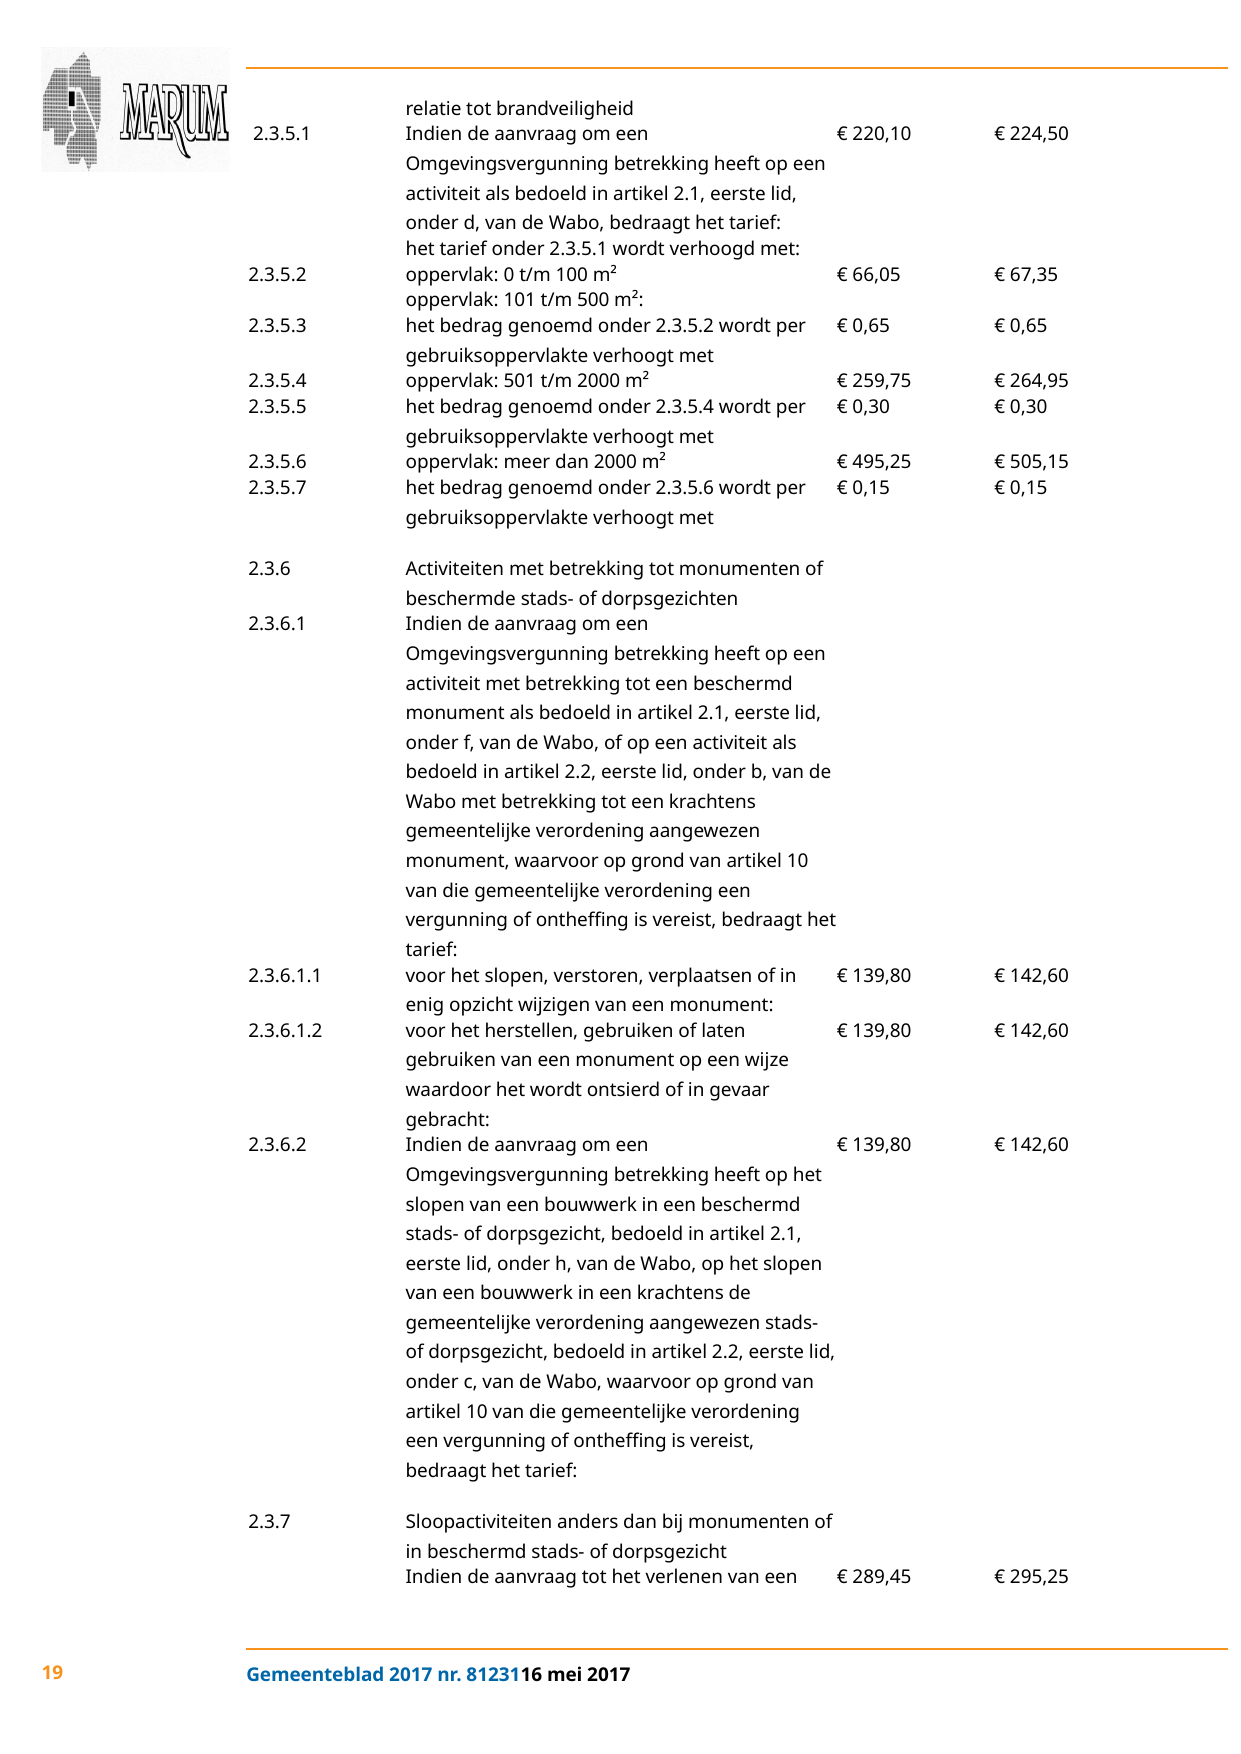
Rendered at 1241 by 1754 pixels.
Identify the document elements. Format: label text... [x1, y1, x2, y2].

table_cell € 295,25 [994, 1564, 1152, 1589]
table_cell 2.3.5.6 [248, 449, 405, 474]
table_cell 2.3.5.5 [248, 393, 405, 448]
table_cell 2.3.5.3 [248, 312, 405, 367]
table_cell [994, 1509, 1152, 1564]
table_cell [837, 235, 994, 261]
table_cell [994, 235, 1152, 261]
table_cell € 505,15 [994, 449, 1152, 474]
table_cell oppervlak: meer dan 2000 m² [405, 449, 837, 474]
table_cell € 66,05 [837, 261, 994, 286]
table_cell € 0,15 [837, 474, 994, 529]
table_cell 2.3.6.1 [248, 611, 405, 962]
table_cell [248, 1564, 405, 1589]
table_cell oppervlak: 0 t/m 100 m² [405, 261, 837, 286]
table_cell [405, 530, 837, 555]
table_cell 2.3.5.4 [248, 368, 405, 393]
table_cell 2.3.5.1 [248, 121, 405, 235]
table_cell € 142,60 [994, 1017, 1152, 1132]
table_cell voor het slopen, verstoren, verplaatsen of in enig opzicht wijzigen van een monument: [405, 962, 837, 1017]
picture [41, 47, 231, 172]
table_cell [837, 286, 994, 312]
table_cell € 0,65 [837, 312, 994, 367]
table_cell [248, 1483, 405, 1508]
table_cell [837, 1509, 994, 1564]
table_cell Indien de aanvraag tot het verlenen van een [405, 1564, 837, 1589]
table_cell € 264,95 [994, 368, 1152, 393]
table_cell het bedrag genoemd onder 2.3.5.2 wordt per gebruiksoppervlakte verhoogt met [405, 312, 837, 367]
table_cell het bedrag genoemd onder 2.3.5.6 wordt per gebruiksoppervlakte verhoogt met [405, 474, 837, 529]
table_cell [248, 235, 405, 261]
table_cell € 220,10 [837, 121, 994, 235]
table_cell Activiteiten met betrekking tot monumenten of beschermde stads- of dorpsgezichten [405, 555, 837, 611]
table_cell [994, 286, 1152, 312]
table_cell [994, 1483, 1152, 1508]
table_cell [248, 286, 405, 312]
table_cell [994, 555, 1152, 611]
table_cell € 142,60 [994, 962, 1152, 1017]
table_cell het tarief onder 2.3.5.1 wordt verhoogd met: [405, 235, 837, 261]
table_cell [837, 555, 994, 611]
table_cell oppervlak: 101 t/m 500 m²: [405, 286, 837, 312]
table_cell 2.3.5.2 [248, 261, 405, 286]
table_cell Indien de aanvraag om een Omgevingsvergunning betrekking heeft op het slopen van een bouwwerk in een beschermd stads- of dorpsgezicht, bedoeld in artikel 2.1, eerste lid, onder h, van de Wabo, op het slopen van een bouwwerk in een krachtens de gemeentelijke verordening aangewezen stads- of dorpsgezicht, bedoeld in artikel 2.2, eerste lid, onder c, van de Wabo, waarvoor op grond van artikel 10 van die gemeentelijke verordening een vergunning of ontheffing is vereist, bedraagt het tarief: [405, 1132, 837, 1483]
table_cell Indien de aanvraag om een Omgevingsvergunning betrekking heeft op een activiteit met betrekking tot een beschermd monument als bedoeld in artikel 2.1, eerste lid, onder f, van de Wabo, of op een activiteit als bedoeld in artikel 2.2, eerste lid, onder b, van de Wabo met betrekking tot een krachtens gemeentelijke verordening aangewezen monument, waarvoor op grond van artikel 10 van die gemeentelijke verordening een vergunning of ontheffing is vereist, bedraagt het tarief: [405, 611, 837, 962]
table_cell € 289,45 [837, 1564, 994, 1589]
table_cell [248, 530, 405, 555]
table_cell € 224,50 [994, 121, 1152, 235]
table_cell [837, 1483, 994, 1508]
table_cell [837, 95, 994, 121]
table_cell 2.3.5.7 [248, 474, 405, 529]
table_cell [994, 530, 1152, 555]
table_cell 2.3.7 [248, 1509, 405, 1564]
table_cell [837, 530, 994, 555]
table_cell het bedrag genoemd onder 2.3.5.4 wordt per gebruiksoppervlakte verhoogt met [405, 393, 837, 448]
table_cell 2.3.6.1.1 [248, 962, 405, 1017]
table_cell € 67,35 [994, 261, 1152, 286]
table_cell [248, 95, 405, 121]
table_cell € 0,15 [994, 474, 1152, 529]
table_cell relatie tot brandveiligheid [405, 95, 837, 121]
table_cell voor het herstellen, gebruiken of laten gebruiken van een monument op een wijze waardoor het wordt ontsierd of in gevaar gebracht: [405, 1017, 837, 1132]
table_cell € 142,60 [994, 1132, 1152, 1483]
table_cell € 495,25 [837, 449, 994, 474]
table_cell 2.3.6.1.2 [248, 1017, 405, 1132]
table_cell [994, 611, 1152, 962]
table_cell € 259,75 [837, 368, 994, 393]
table_cell [994, 95, 1152, 121]
table_cell oppervlak: 501 t/m 2000 m² [405, 368, 837, 393]
table_cell [837, 611, 994, 962]
table_cell € 139,80 [837, 1132, 994, 1483]
table_cell Sloopactiviteiten anders dan bij monumenten of in beschermd stads- of dorpsgezicht [405, 1509, 837, 1564]
table_cell 2.3.6.2 [248, 1132, 405, 1483]
table_cell € 0,65 [994, 312, 1152, 367]
table_cell € 0,30 [994, 393, 1152, 448]
table_cell € 0,30 [837, 393, 994, 448]
table_cell € 139,80 [837, 962, 994, 1017]
table_cell 2.3.6 [248, 555, 405, 611]
table_cell [405, 1483, 837, 1508]
table_cell € 139,80 [837, 1017, 994, 1132]
table_cell Indien de aanvraag om een Omgevingsvergunning betrekking heeft op een activiteit als bedoeld in artikel 2.1, eerste lid, onder d, van de Wabo, bedraagt het tarief: [405, 121, 837, 235]
